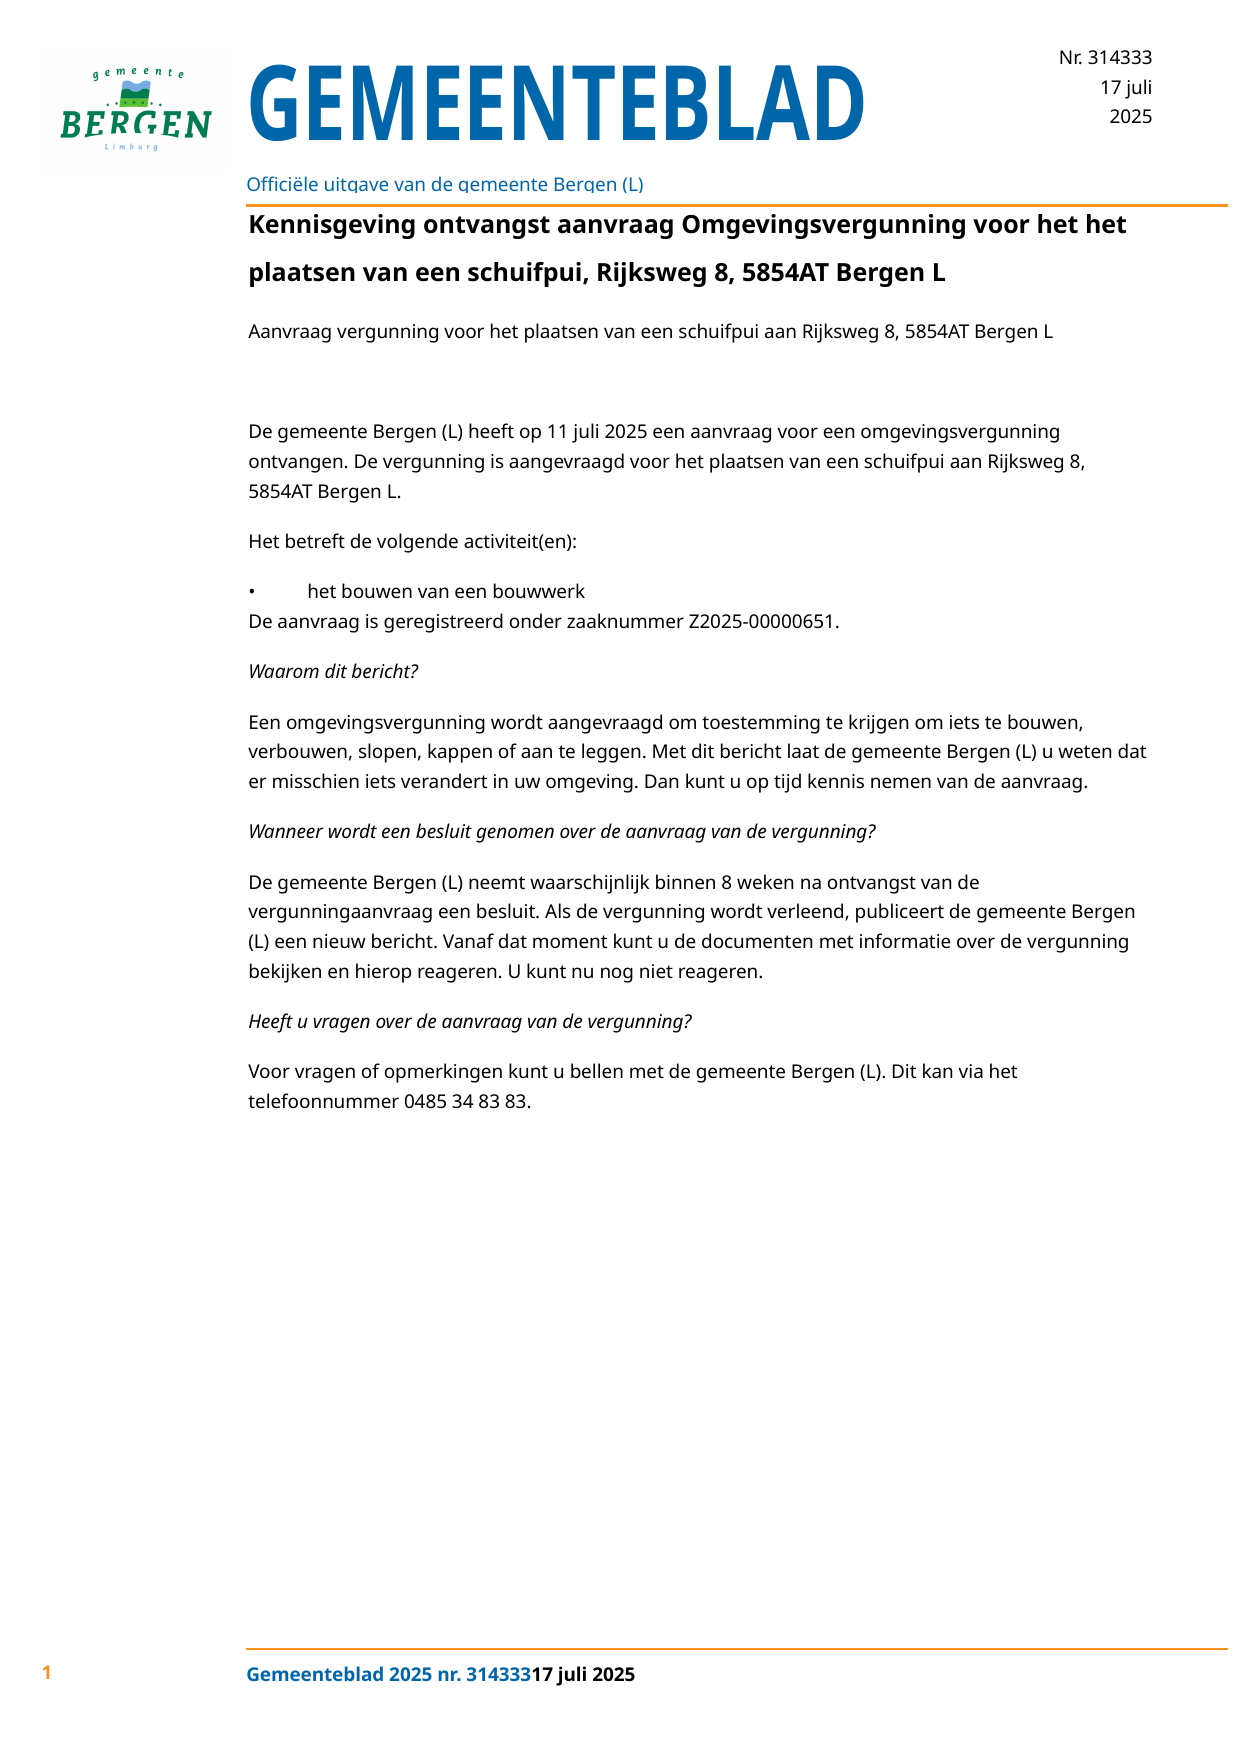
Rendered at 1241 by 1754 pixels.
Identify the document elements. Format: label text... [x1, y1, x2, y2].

text De aanvraag is geregistreerd onder zaaknummer Z2025-00000651. [248, 608, 1152, 634]
text Aanvraag vergunning voor het plaatsen van een schuifpui aan Rijksweg 8, 5854AT Bergen L [248, 318, 1152, 344]
text Kennisgeving ontvangst aanvraag Omgevingsvergunning voor het het plaatsen van een schuifpui, Rijksweg 8, 5854AT Bergen L [248, 207, 1152, 288]
text Een omgevingsvergunning wordt aangevraagd om toestemming te krijgen om iets te bouwen, verbouwen, slopen, kappen of aan te leggen. Met dit bericht laat de gemeente Bergen (L) u weten dat er misschien iets verandert in uw omgeving. Dan kunt u op tijd kennis nemen van de aanvraag. [248, 709, 1152, 794]
list het bouwen van een bouwwerk [248, 579, 1152, 604]
text De gemeente Bergen (L) neemt waarschijnlijk binnen 8 weken na ontvangst van de vergunningaanvraag een besluit. Als de vergunning wordt verleend, publiceert de gemeente Bergen (L) een nieuw bericht. Vanaf dat moment kunt u de documenten met informatie over de vergunning bekijken en hierop reageren. U kunt nu nog niet reageren. [248, 869, 1152, 984]
text Wanneer wordt een besluit genomen over de aanvraag van de vergunning? [248, 819, 1152, 844]
text Voor vragen of opmerkingen kunt u bellen met de gemeente Bergen (L). Dit kan via het telefoonnummer 0485 34 83 83. [248, 1059, 1152, 1114]
text Waarom dit bericht? [248, 659, 1152, 684]
text Het betreft de volgende activiteit(en): [248, 528, 1152, 554]
picture [41, 47, 231, 172]
text De gemeente Bergen (L) heeft op 11 juli 2025 een aanvraag voor een omgevingsvergunning ontvangen. De vergunning is aangevraagd voor het plaatsen van een schuifpui aan Rijksweg 8, 5854AT Bergen L. [248, 419, 1152, 504]
text Heeft u vragen over de aanvraag van de vergunning? [248, 1008, 1152, 1034]
